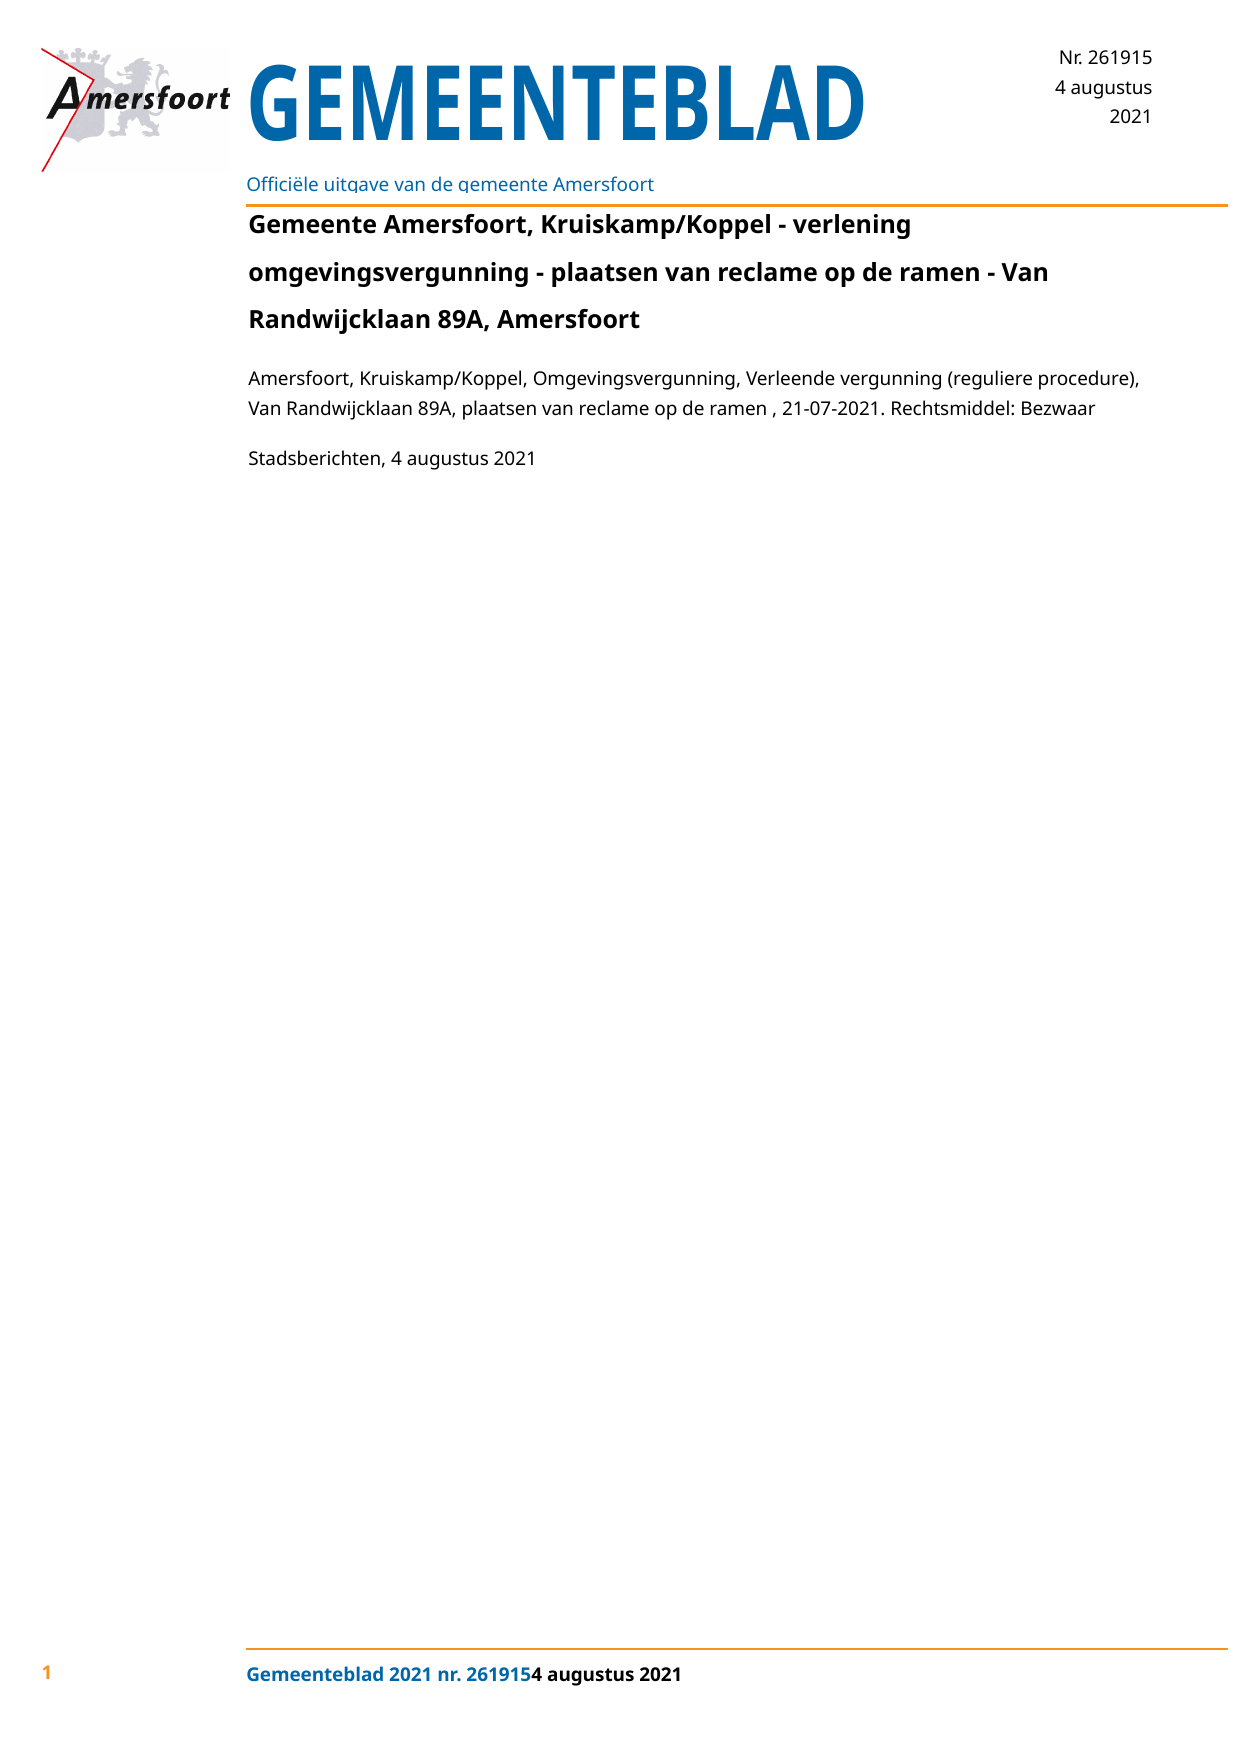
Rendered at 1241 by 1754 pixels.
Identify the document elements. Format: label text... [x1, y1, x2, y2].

text Gemeente Amersfoort, Kruiskamp/Koppel - verlening omgevingsvergunning - plaatsen van reclame op de ramen - Van Randwijcklaan 89A, Amersfoort [248, 207, 1152, 336]
text Amersfoort, Kruiskamp/Koppel, Omgevingsvergunning, Verleende vergunning (reguliere procedure), Van Randwijcklaan 89A, plaatsen van reclame op de ramen , 21-07-2021. Rechtsmiddel: Bezwaar [248, 366, 1152, 421]
text Stadsberichten, 4 augustus 2021 [248, 446, 1152, 471]
picture [41, 47, 231, 172]
